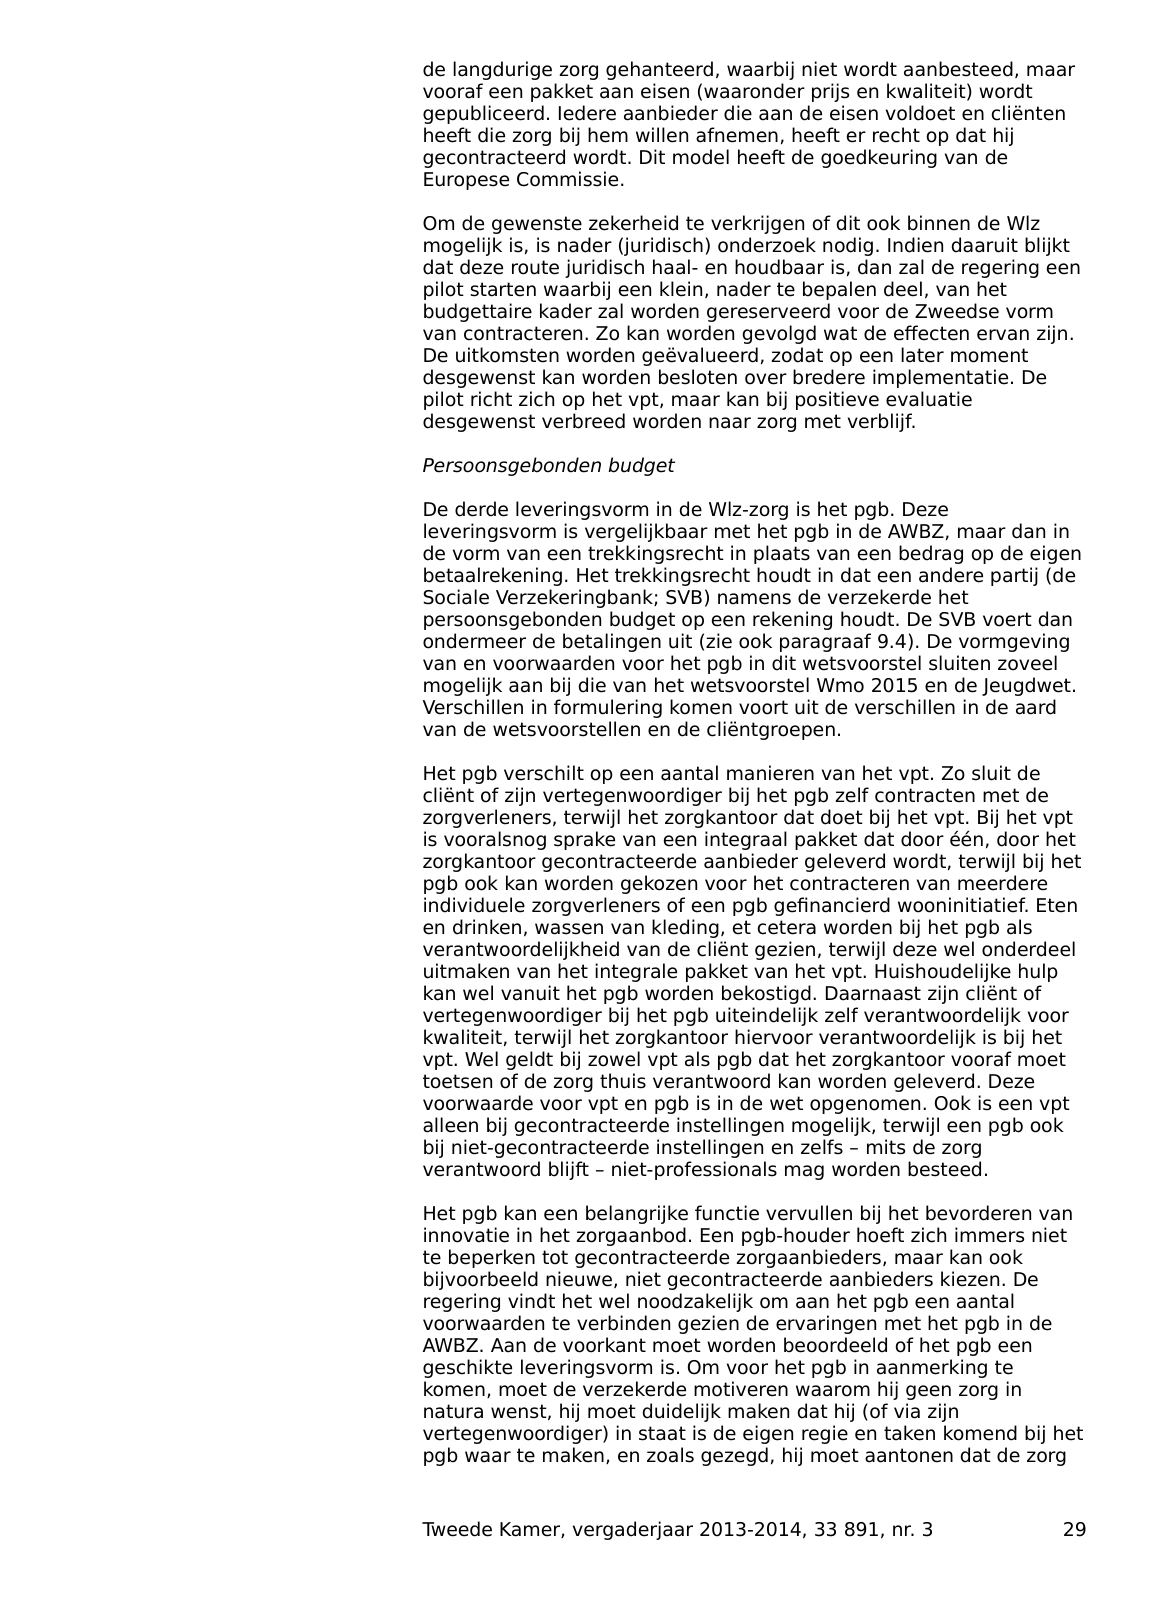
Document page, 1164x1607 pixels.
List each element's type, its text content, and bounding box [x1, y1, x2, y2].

text Om de gewenste zekerheid te verkrijgen of dit ook binnen de Wlz mogelijk is, is nader (juridisch) onderzoek nodig. Indien daaruit blijkt dat deze route juridisch haal- en houdbaar is, dan zal de regering een pilot starten waarbij een klein, nader te bepalen deel, van het budgettaire kader zal worden gereserveerd voor de Zweedse vorm van contracteren. Zo kan worden gevolgd wat de effecten ervan zijn. De uitkomsten worden geëvalueerd, zodat op een later moment desgewenst kan worden besloten over bredere implementatie. De pilot richt zich op het vpt, maar kan bij positieve evaluatie desgewenst verbreed worden naar zorg met verblijf. [422, 213, 1087, 433]
text Het pgb verschilt op een aantal manieren van het vpt. Zo sluit de cliënt of zijn vertegenwoordiger bij het pgb zelf contracten met de zorgverleners, terwijl het zorgkantoor dat doet bij het vpt. Bij het vpt is vooralsnog sprake van een integraal pakket dat door één, door het zorgkantoor gecontracteerde aanbieder geleverd wordt, terwijl bij het pgb ook kan worden gekozen voor het contracteren van meerdere individuele zorgverleners of een pgb gefinancierd wooninitiatief. Eten en drinken, wassen van kleding, et cetera worden bij het pgb als verantwoordelijkheid van de cliënt gezien, terwijl deze wel onderdeel uitmaken van het integrale pakket van het vpt. Huishoudelijke hulp kan wel vanuit het pgb worden bekostigd. Daarnaast zijn cliënt of vertegenwoordiger bij het pgb uiteindelijk zelf verantwoordelijk voor kwaliteit, terwijl het zorgkantoor hiervoor verantwoordelijk is bij het vpt. Wel geldt bij zowel vpt als pgb dat het zorgkantoor vooraf moet toetsen of de zorg thuis verantwoord kan worden geleverd. Deze voorwaarde voor vpt en pgb is in de wet opgenomen. Ook is een vpt alleen bij gecontracteerde instellingen mogelijk, terwijl een pgb ook bij niet-gecontracteerde instellingen en zelfs – mits de zorg verantwoord blijft – niet-professionals mag worden besteed. [422, 763, 1087, 1181]
text Het pgb kan een belangrijke functie vervullen bij het bevorderen van innovatie in het zorgaanbod. Een pgb-houder hoeft zich immers niet te beperken tot gecontracteerde zorgaanbieders, maar kan ook bijvoorbeeld nieuwe, niet gecontracteerde aanbieders kiezen. De regering vindt het wel noodzakelijk om aan het pgb een aantal voorwaarden te verbinden gezien de ervaringen met het pgb in de AWBZ. Aan de voorkant moet worden beoordeeld of het pgb een geschikte leveringsvorm is. Om voor het pgb in aanmerking te komen, moet de verzekerde motiveren waarom hij geen zorg in natura wenst, hij moet duidelijk maken dat hij (of via zijn vertegenwoordiger) in staat is de eigen regie en taken komend bij het pgb waar te maken, en zoals gezegd, hij moet aantonen dat de zorg [422, 1203, 1087, 1467]
text de langdurige zorg gehanteerd, waarbij niet wordt aanbesteed, maar vooraf een pakket aan eisen (waaronder prijs en kwaliteit) wordt gepubliceerd. Iedere aanbieder die aan de eisen voldoet en cliënten heeft die zorg bij hem willen afnemen, heeft er recht op dat hij gecontracteerd wordt. Dit model heeft de goedkeuring van de Europese Commissie. [422, 59, 1087, 191]
text De derde leveringsvorm in de Wlz-zorg is het pgb. Deze leveringsvorm is vergelijkbaar met het pgb in de AWBZ, maar dan in de vorm van een trekkingsrecht in plaats van een bedrag op de eigen betaalrekening. Het trekkingsrecht houdt in dat een andere partij (de Sociale Verzekeringbank; SVB) namens de verzekerde het persoonsgebonden budget op een rekening houdt. De SVB voert dan ondermeer de betalingen uit (zie ook paragraaf 9.4). De vormgeving van en voorwaarden voor het pgb in dit wetsvoorstel sluiten zoveel mogelijk aan bij die van het wetsvoorstel Wmo 2015 en de Jeugdwet. Verschillen in formulering komen voort uit de verschillen in de aard van de wetsvoorstellen en de cliëntgroepen. [422, 499, 1087, 741]
subtitle Persoonsgebonden budget [422, 455, 1087, 477]
